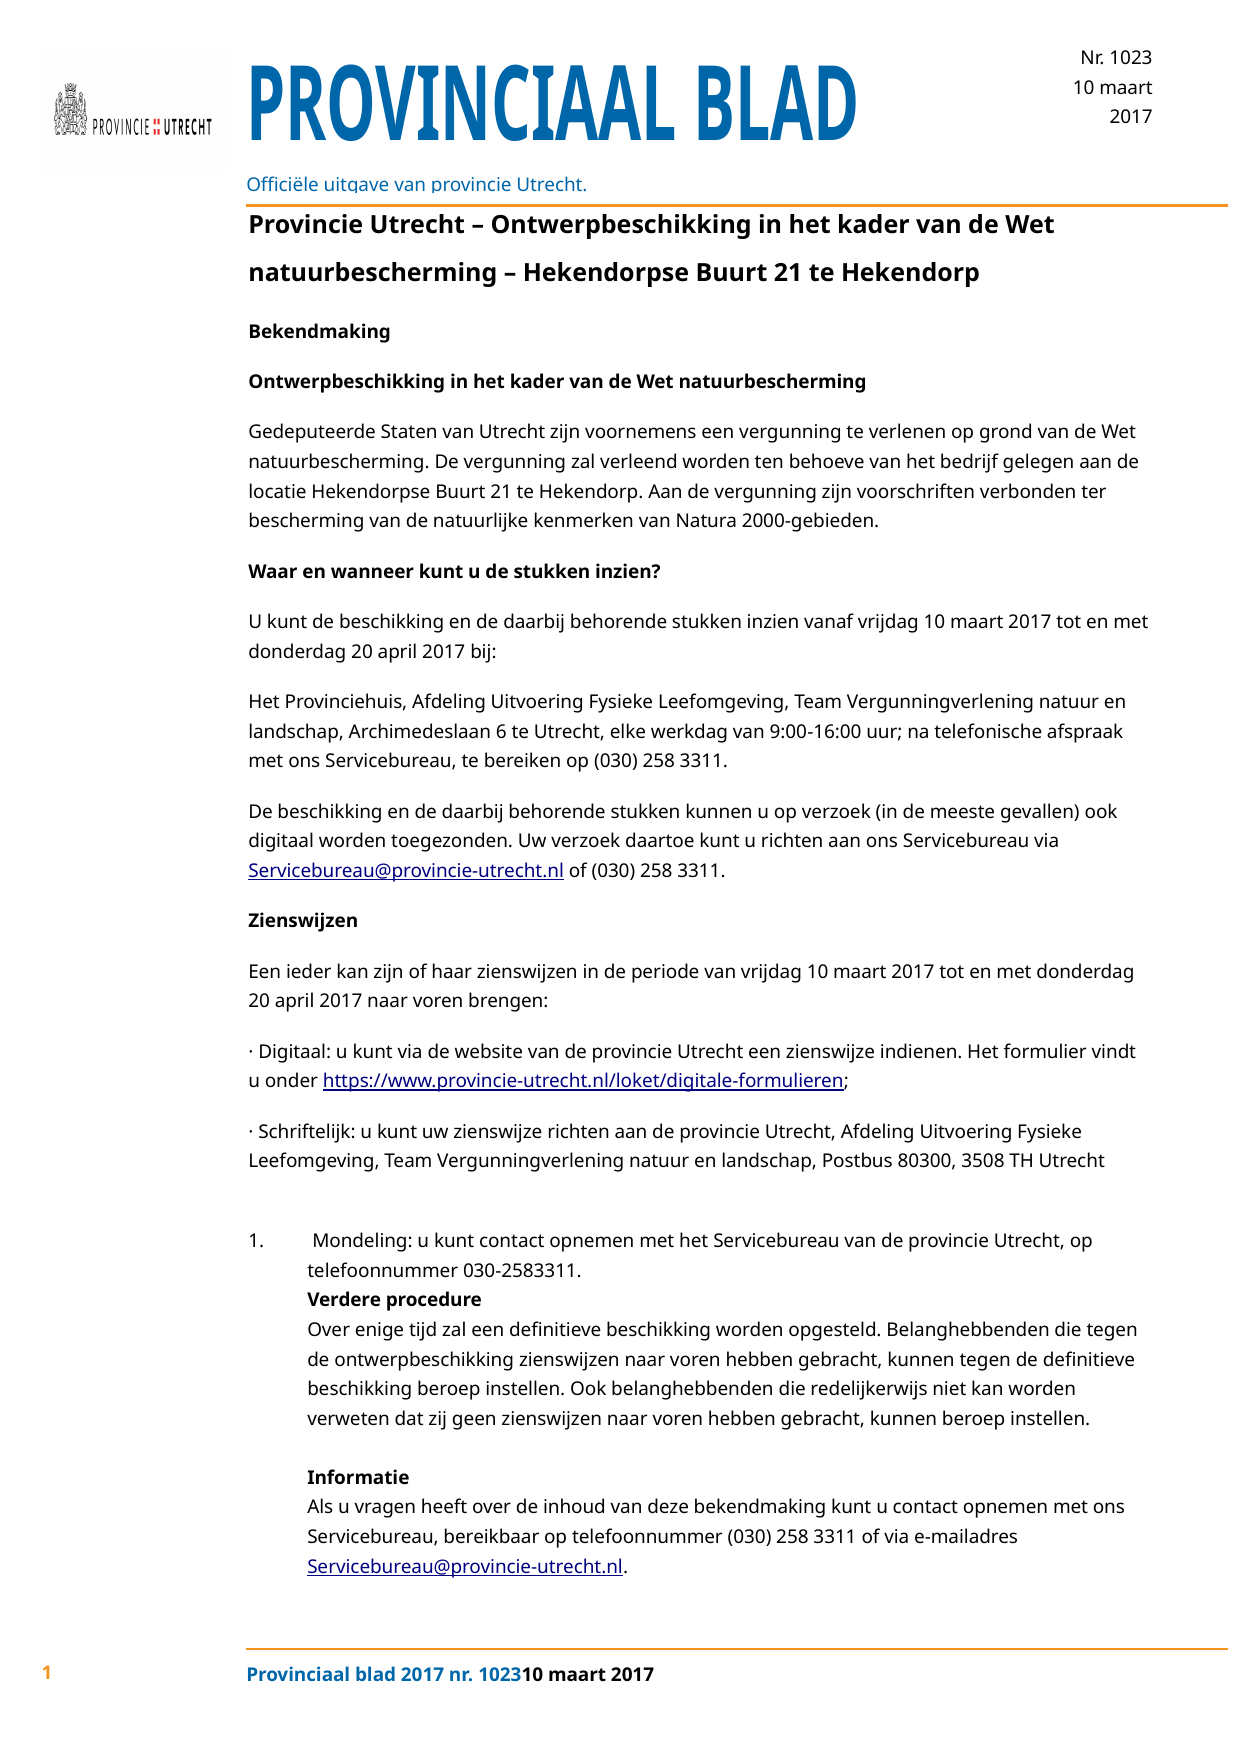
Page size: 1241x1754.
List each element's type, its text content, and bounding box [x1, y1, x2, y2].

text Zienswijzen [248, 907, 1152, 933]
list Als u vragen heeft over de inhoud van deze bekendmaking kunt u contact opnemen met ons Servicebureau, bereikbaar op telefoonnummer (030) 258 3311 of via e-mailadres Servicebureau@provincie-utrecht.nl. [248, 1494, 1152, 1579]
picture [41, 47, 231, 172]
text Bekendmaking [248, 318, 1152, 344]
text · Digitaal: u kunt via de website van de provincie Utrecht een zienswijze indienen. Het formulier vindt u onder https://www.provincie-utrecht.nl/loket/digitale-formulieren; [248, 1038, 1152, 1093]
text Gedeputeerde Staten van Utrecht zijn voornemens een vergunning te verlenen op grond van de Wet natuurbescherming. De vergunning zal verleend worden ten behoeve van het bedrijf gelegen aan de locatie Hekendorpse Buurt 21 te Hekendorp. Aan de vergunning zijn voorschriften verbonden ter bescherming van de natuurlijke kenmerken van Natura 2000-gebieden. [248, 419, 1152, 533]
text Ontwerpbeschikking in het kader van de Wet natuurbescherming [248, 368, 1152, 394]
text · Schriftelijk: u kunt uw zienswijze richten aan de provincie Utrecht, Afdeling Uitvoering Fysieke Leefomgeving, Team Vergunningverlening natuur en landschap, Postbus 80300, 3508 TH Utrecht [248, 1118, 1152, 1173]
list Informatie [248, 1464, 1152, 1490]
text De beschikking en de daarbij behorende stukken kunnen u op verzoek (in de meeste gevallen) ook digitaal worden toegezonden. Uw verzoek daartoe kunt u richten aan ons Servicebureau via Servicebureau@provincie-utrecht.nl of (030) 258 3311. [248, 798, 1152, 883]
list Over enige tijd zal een definitieve beschikking worden opgesteld. Belanghebbenden die tegen de ontwerpbeschikking zienswijzen naar voren hebben gebracht, kunnen tegen de definitieve beschikking beroep instellen. Ook belanghebbenden die redelijkerwijs niet kan worden verweten dat zij geen zienswijzen naar voren hebben gebracht, kunnen beroep instellen. [248, 1316, 1152, 1431]
text Waar en wanneer kunt u de stukken inzien? [248, 558, 1152, 584]
text U kunt de beschikking en de daarbij behorende stukken inzien vanaf vrijdag 10 maart 2017 tot en met donderdag 20 april 2017 bij: [248, 608, 1152, 664]
text Een ieder kan zijn of haar zienswijzen in de periode van vrijdag 10 maart 2017 tot en met donderdag 20 april 2017 naar voren brengen: [248, 958, 1152, 1013]
text Het Provinciehuis, Afdeling Uitvoering Fysieke Leefomgeving, Team Vergunningverlening natuur en landschap, Archimedeslaan 6 te Utrecht, elke werkdag van 9:00‑16:00 uur; na telefonische afspraak met ons Servicebureau, te bereiken op (030) 258 3311. [248, 688, 1152, 773]
text Provincie Utrecht – Ontwerpbeschikking in het kader van de Wet natuurbescherming – Hekendorpse Buurt 21 te Hekendorp [248, 207, 1152, 288]
list Verdere procedure [248, 1287, 1152, 1312]
list Mondeling: u kunt contact opnemen met het Servicebureau van de provincie Utrecht, op telefoonnummer 030-2583311. [248, 1227, 1152, 1283]
